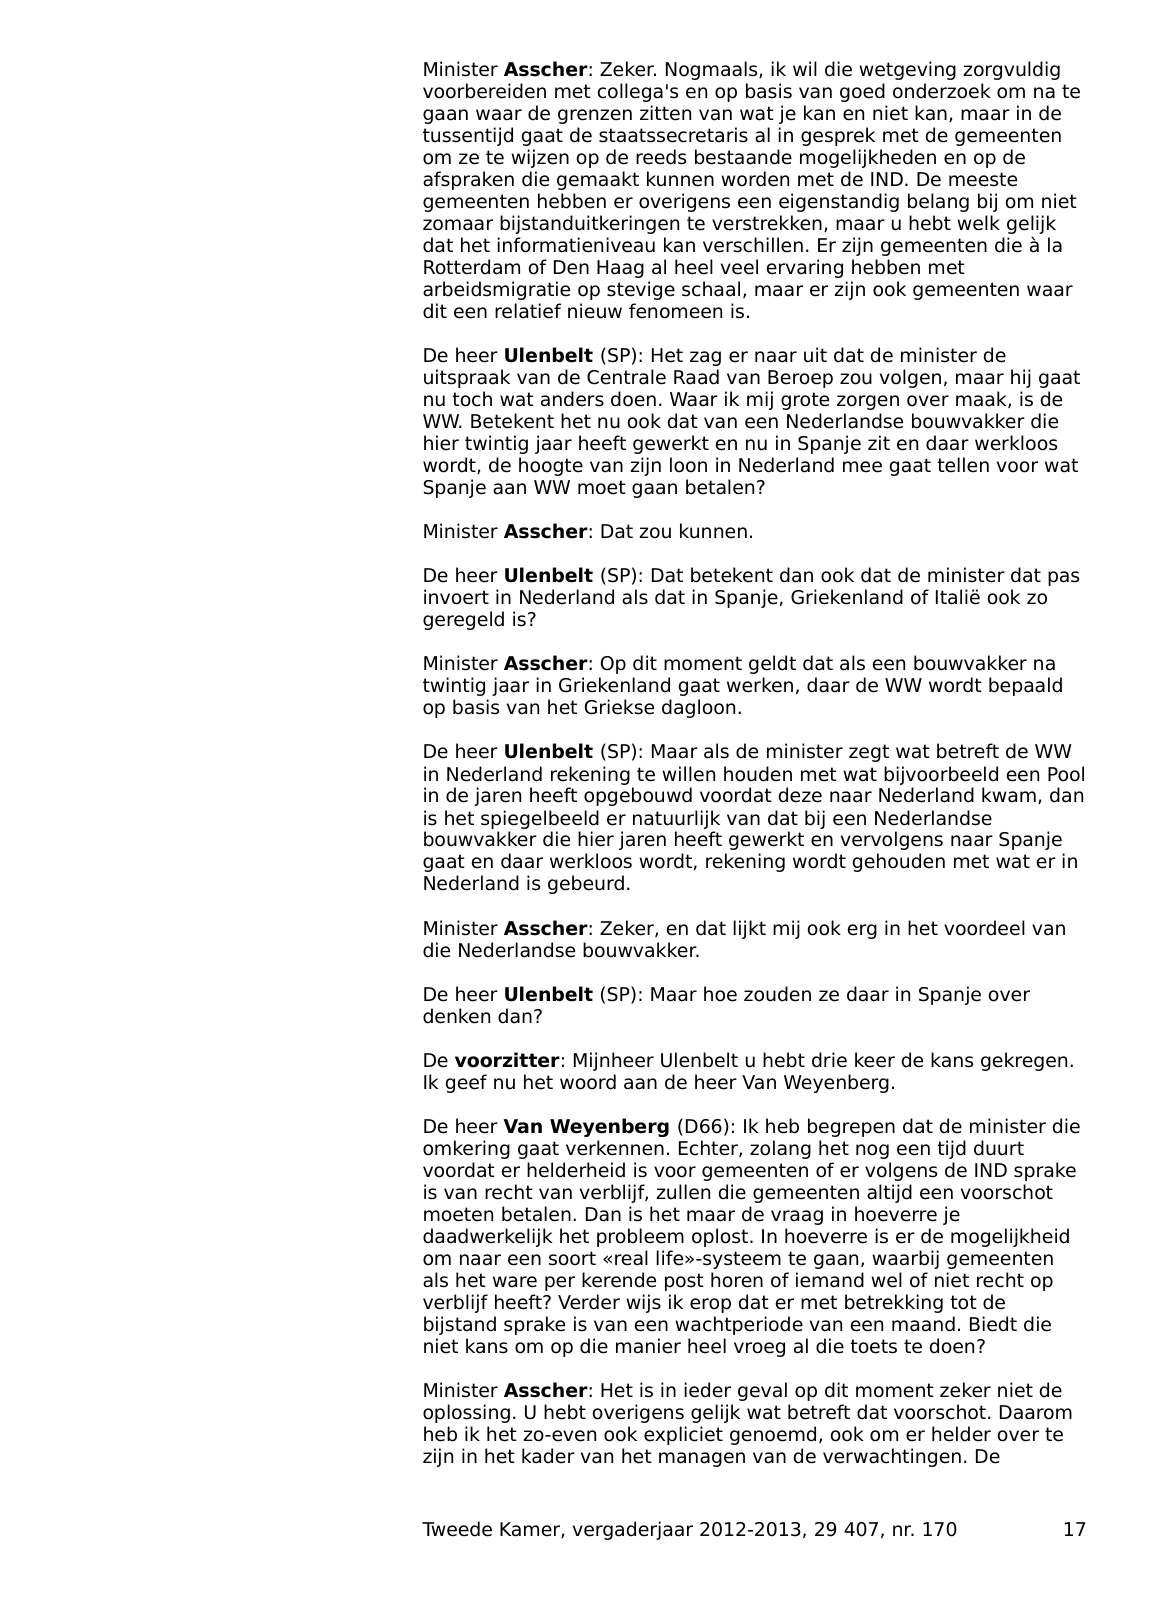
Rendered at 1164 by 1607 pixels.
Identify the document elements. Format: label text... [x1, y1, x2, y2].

text De heer Van Weyenberg (D66): Ik heb begrepen dat de minister die omkering gaat verkennen. Echter, zolang het nog een tijd duurt voordat er helderheid is voor gemeenten of er volgens de IND sprake is van recht van verblijf, zullen die gemeenten altijd een voorschot moeten betalen. Dan is het maar de vraag in hoeverre je daadwerkelijk het probleem oplost. In hoeverre is er de mogelijkheid om naar een soort «real life»-systeem te gaan, waarbij gemeenten als het ware per kerende post horen of iemand wel of niet recht op verblijf heeft? Verder wijs ik erop dat er met betrekking tot de bijstand sprake is van een wachtperiode van een maand. Biedt die niet kans om op die manier heel vroeg al die toets te doen? [422, 1116, 1087, 1358]
text De heer Ulenbelt (SP): Dat betekent dan ook dat de minister dat pas invoert in Nederland als dat in Spanje, Griekenland of Italië ook zo geregeld is? [422, 565, 1087, 631]
text Minister Asscher: Zeker. Nogmaals, ik wil die wetgeving zorgvuldig voorbereiden met collega's en op basis van goed onderzoek om na te gaan waar de grenzen zitten van wat je kan en niet kan, maar in de tussentijd gaat de staatssecretaris al in gesprek met de gemeenten om ze te wijzen op de reeds bestaande mogelijkheden en op de afspraken die gemaakt kunnen worden met de IND. De meeste gemeenten hebben er overigens een eigenstandig belang bij om niet zomaar bijstanduitkeringen te verstrekken, maar u hebt welk gelijk dat het informatieniveau kan verschillen. Er zijn gemeenten die à la Rotterdam of Den Haag al heel veel ervaring hebben met arbeidsmigratie op stevige schaal, maar er zijn ook gemeenten waar dit een relatief nieuw fenomeen is. [422, 59, 1087, 323]
text De heer Ulenbelt (SP): Maar hoe zouden ze daar in Spanje over denken dan? [422, 984, 1087, 1028]
text De heer Ulenbelt (SP): Maar als de minister zegt wat betreft de WW in Nederland rekening te willen houden met wat bijvoorbeeld een Pool in de jaren heeft opgebouwd voordat deze naar Nederland kwam, dan is het spiegelbeeld er natuurlijk van dat bij een Nederlandse bouwvakker die hier jaren heeft gewerkt en vervolgens naar Spanje gaat en daar werkloos wordt, rekening wordt gehouden met wat er in Nederland is gebeurd. [422, 741, 1087, 895]
text Minister Asscher: Dat zou kunnen. [422, 521, 1087, 543]
text Minister Asscher: Het is in ieder geval op dit moment zeker niet de oplossing. U hebt overigens gelijk wat betreft dat voorschot. Daarom heb ik het zo-even ook expliciet genoemd, ook om er helder over te zijn in het kader van het managen van de verwachtingen. De [422, 1380, 1087, 1468]
text De voorzitter: Mijnheer Ulenbelt u hebt drie keer de kans gekregen. Ik geef nu het woord aan de heer Van Weyenberg. [422, 1050, 1087, 1094]
text De heer Ulenbelt (SP): Het zag er naar uit dat de minister de uitspraak van de Centrale Raad van Beroep zou volgen, maar hij gaat nu toch wat anders doen. Waar ik mij grote zorgen over maak, is de WW. Betekent het nu ook dat van een Nederlandse bouwvakker die hier twintig jaar heeft gewerkt en nu in Spanje zit en daar werkloos wordt, de hoogte van zijn loon in Nederland mee gaat tellen voor wat Spanje aan WW moet gaan betalen? [422, 345, 1087, 499]
text Minister Asscher: Zeker, en dat lijkt mij ook erg in het voordeel van die Nederlandse bouwvakker. [422, 917, 1087, 961]
text Minister Asscher: Op dit moment geldt dat als een bouwvakker na twintig jaar in Griekenland gaat werken, daar de WW wordt bepaald op basis van het Griekse dagloon. [422, 653, 1087, 719]
